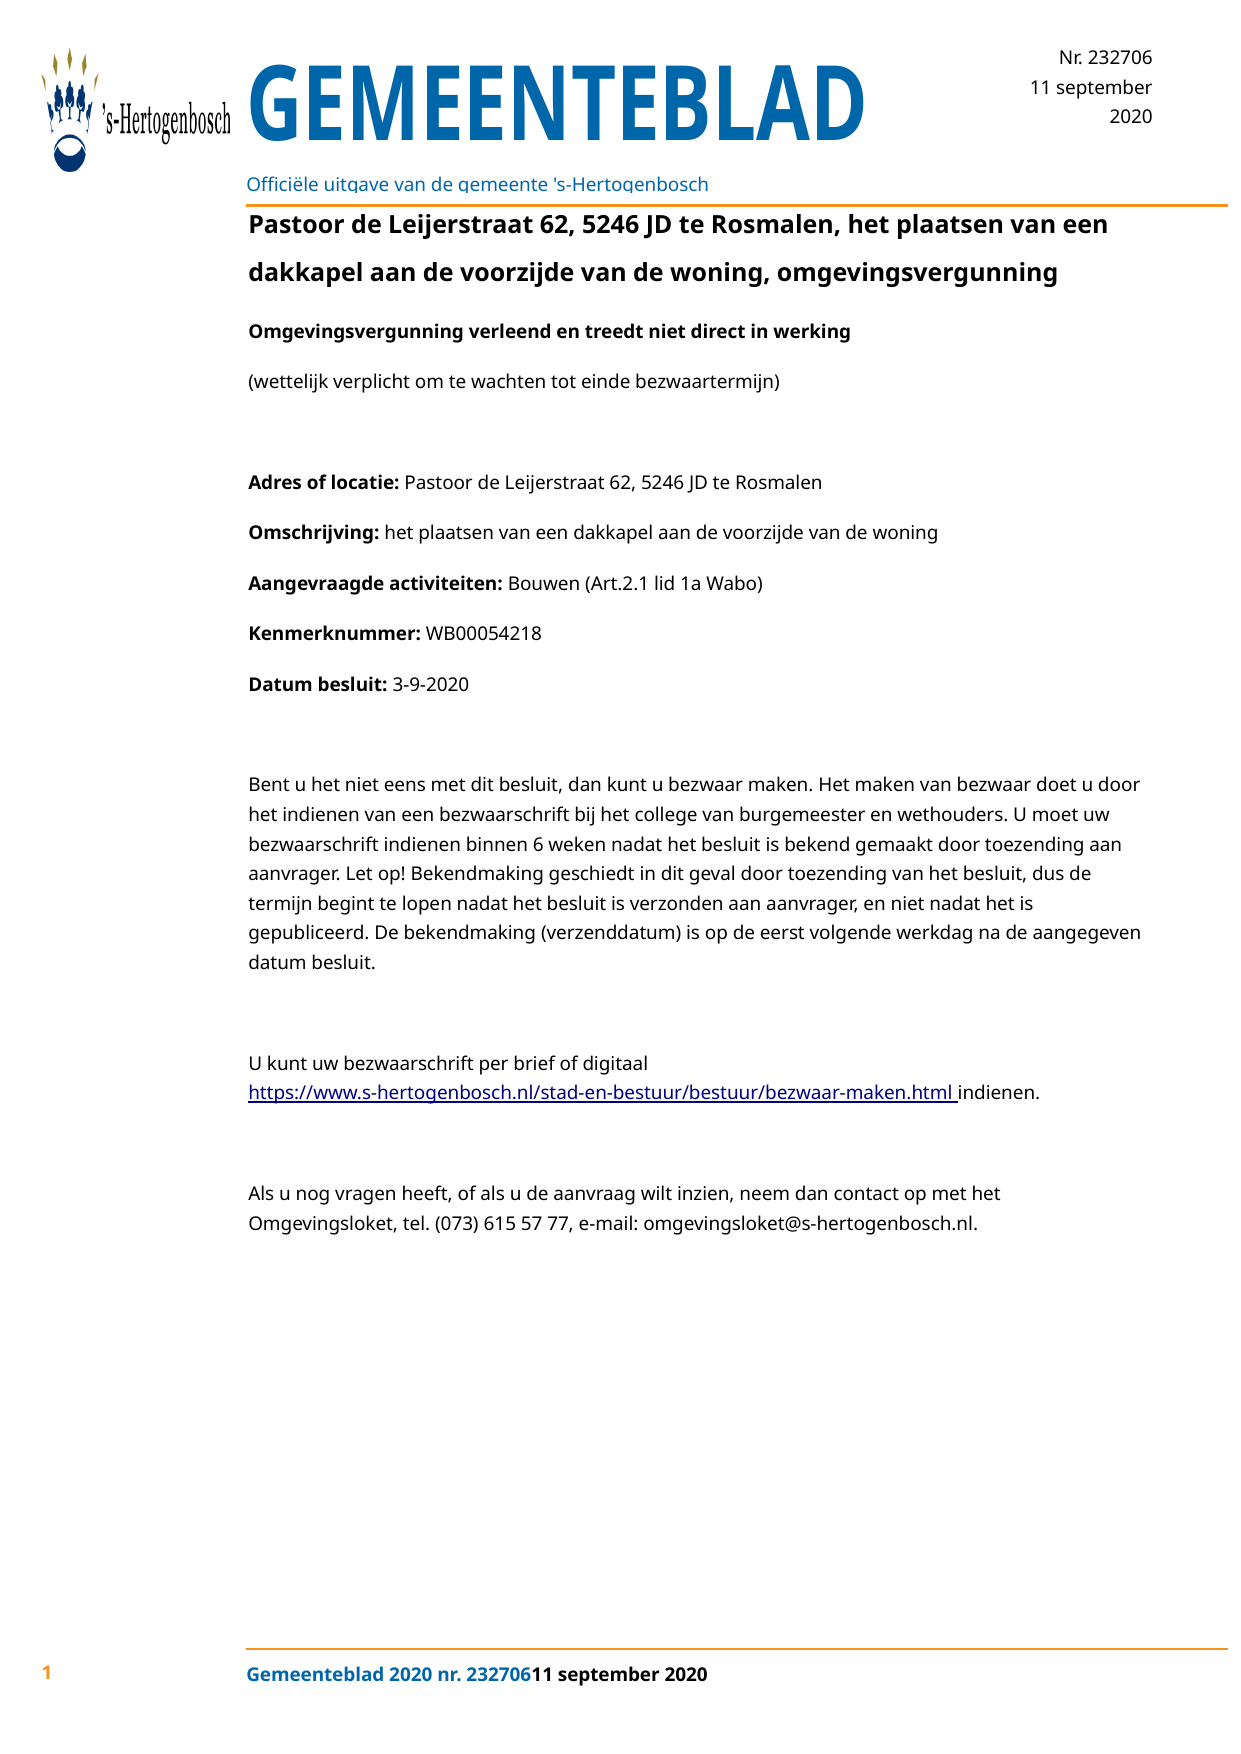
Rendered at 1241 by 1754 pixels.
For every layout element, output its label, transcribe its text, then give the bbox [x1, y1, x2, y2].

text Pastoor de Leijerstraat 62, 5246 JD te Rosmalen, het plaatsen van een dakkapel aan de voorzijde van de woning, omgevingsvergunning [248, 207, 1152, 288]
text Aangevraagde activiteiten: Bouwen (Art.2.1 lid 1a Wabo) [248, 570, 1152, 596]
text (wettelijk verplicht om te wachten tot einde bezwaartermijn) [248, 368, 1152, 394]
text Als u nog vragen heeft, of als u de aanvraag wilt inzien, neem dan contact op met het Omgevingsloket, tel. (073) 615 57 77, e-mail: omgevingsloket@s-hertogenbosch.nl. [248, 1180, 1152, 1236]
text Adres of locatie: Pastoor de Leijerstraat 62, 5246 JD te Rosmalen [248, 469, 1152, 495]
text Kenmerknummer: WB00054218 [248, 620, 1152, 646]
picture [41, 47, 231, 172]
text Omschrijving: het plaatsen van een dakkapel aan de voorzijde van de woning [248, 519, 1152, 545]
text U kunt uw bezwaarschrift per brief of digitaal https://www.s-hertogenbosch.nl/stad-en-bestuur/bestuur/bezwaar-maken.html indienen. [248, 1050, 1152, 1105]
text Bent u het niet eens met dit besluit, dan kunt u bezwaar maken. Het maken van bezwaar doet u door het indienen van een bezwaarschrift bij het college van burgemeester en wethouders. U moet uw bezwaarschrift indienen binnen 6 weken nadat het besluit is bekend gemaakt door toezending aan aanvrager. Let op! Bekendmaking geschiedt in dit geval door toezending van het besluit, dus de termijn begint te lopen nadat het besluit is verzonden aan aanvrager, en niet nadat het is gepubliceerd. De bekendmaking (verzenddatum) is op de eerst volgende werkdag na de aangegeven datum besluit. [248, 772, 1152, 975]
text Omgevingsvergunning verleend en treedt niet direct in werking [248, 318, 1152, 344]
text Datum besluit: 3-9-2020 [248, 671, 1152, 697]
